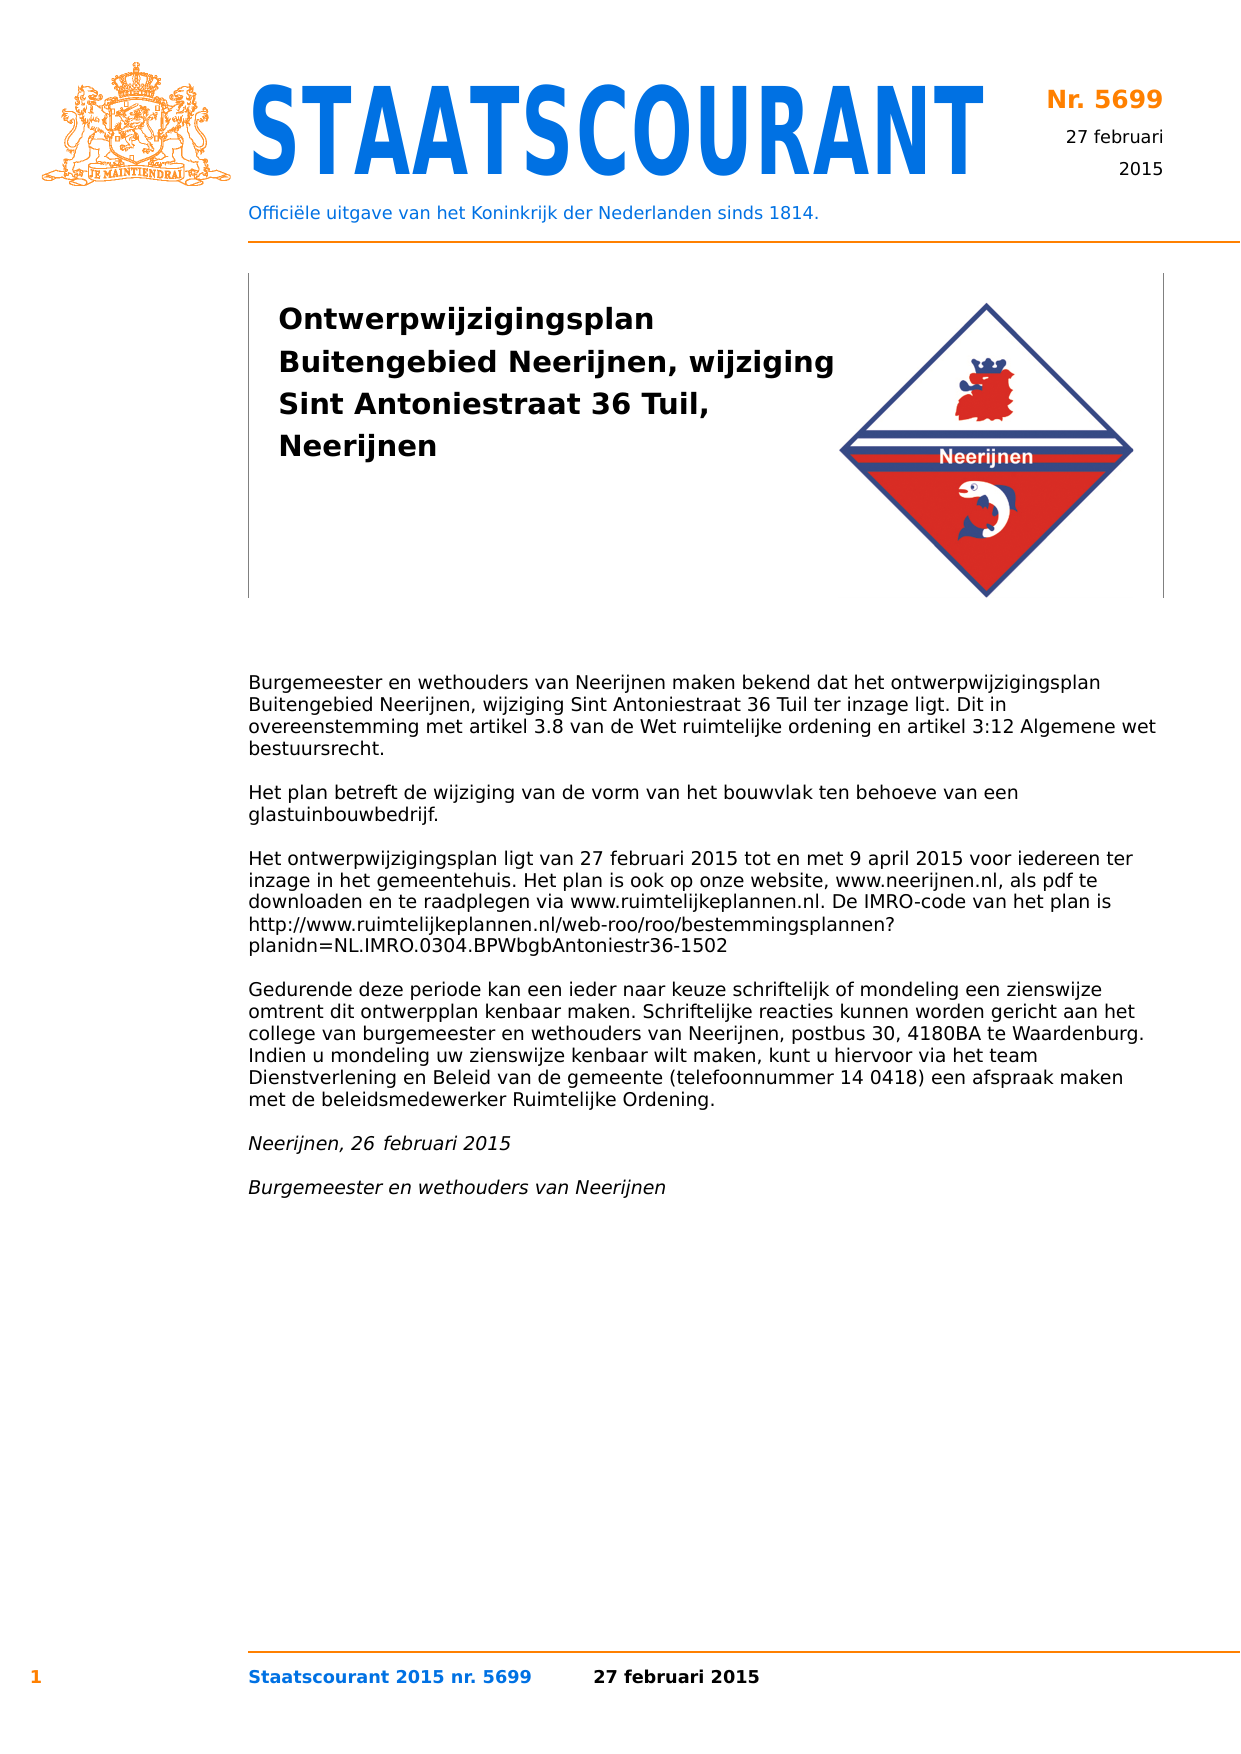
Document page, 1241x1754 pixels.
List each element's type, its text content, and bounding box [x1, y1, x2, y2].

text Burgemeester en wethouders van Neerijnen maken bekend dat het ontwerpwijzigingsplan Buitengebied Neerijnen, wijziging Sint Antoniestraat 36 Tuil ter inzage ligt. Dit in overeenstemming met artikel 3.8 van de Wet ruimtelijke ordening en artikel 3:12 Algemene wet bestuursrecht. [248, 672, 1163, 760]
text Gedurende deze periode kan een ieder naar keuze schriftelijk of mondeling een zienswijze omtrent dit ontwerpplan kenbaar maken. Schriftelijke reacties kunnen worden gericht aan het college van burgemeester en wethouders van Neerijnen, postbus 30, 4180BA te Waardenburg. Indien u mondeling uw zienswijze kenbaar wilt maken, kunt u hiervoor via het team Dienstverlening en Beleid van de gemeente (telefoonnummer 14 0418) een afspraak maken met de beleidsmedewerker Ruimtelijke Ordening. [248, 979, 1163, 1111]
table_header [25, 62, 248, 241]
text Burgemeester en wethouders van Neerijnen [248, 1177, 1163, 1199]
table_header Nr. 5699 [998, 62, 1240, 121]
table_cell 2015 [998, 153, 1240, 203]
picture [838, 302, 1134, 598]
table_cell Officiële uitgave van het Koninkrijk der Nederlanden sinds 1814. [248, 203, 1240, 241]
picture [41, 62, 231, 186]
text Het plan betreft de wijziging van de vorm van het bouwvlak ten behoeve van een glastuinbouwbedrijf. [248, 782, 1163, 826]
table_cell 27 februari [998, 121, 1240, 153]
text Neerijnen, 26 februari 2015 [248, 1133, 1163, 1155]
subtitle Ontwerpwijzigingsplan Buitengebied Neerijnen, wijziging Sint Antoniestraat 36 Tuil, Neerijnen [249, 273, 1163, 598]
text Het ontwerpwijzigingsplan ligt van 27 februari 2015 tot en met 9 april 2015 voor iedereen ter inzage in het gemeentehuis. Het plan is ook op onze website, www.neerijnen.nl, als pdf te downloaden en te raadplegen via www.ruimtelijkeplannen.nl. De IMRO-code van het plan is http://www.ruimtelijkeplannen.nl/web-roo/roo/bestemmingsplannen?planidn=NL.IMRO.0304.BPWbgbAntoniestr36-1502 [248, 847, 1163, 957]
table_header STAATSCOURANT [248, 62, 998, 203]
